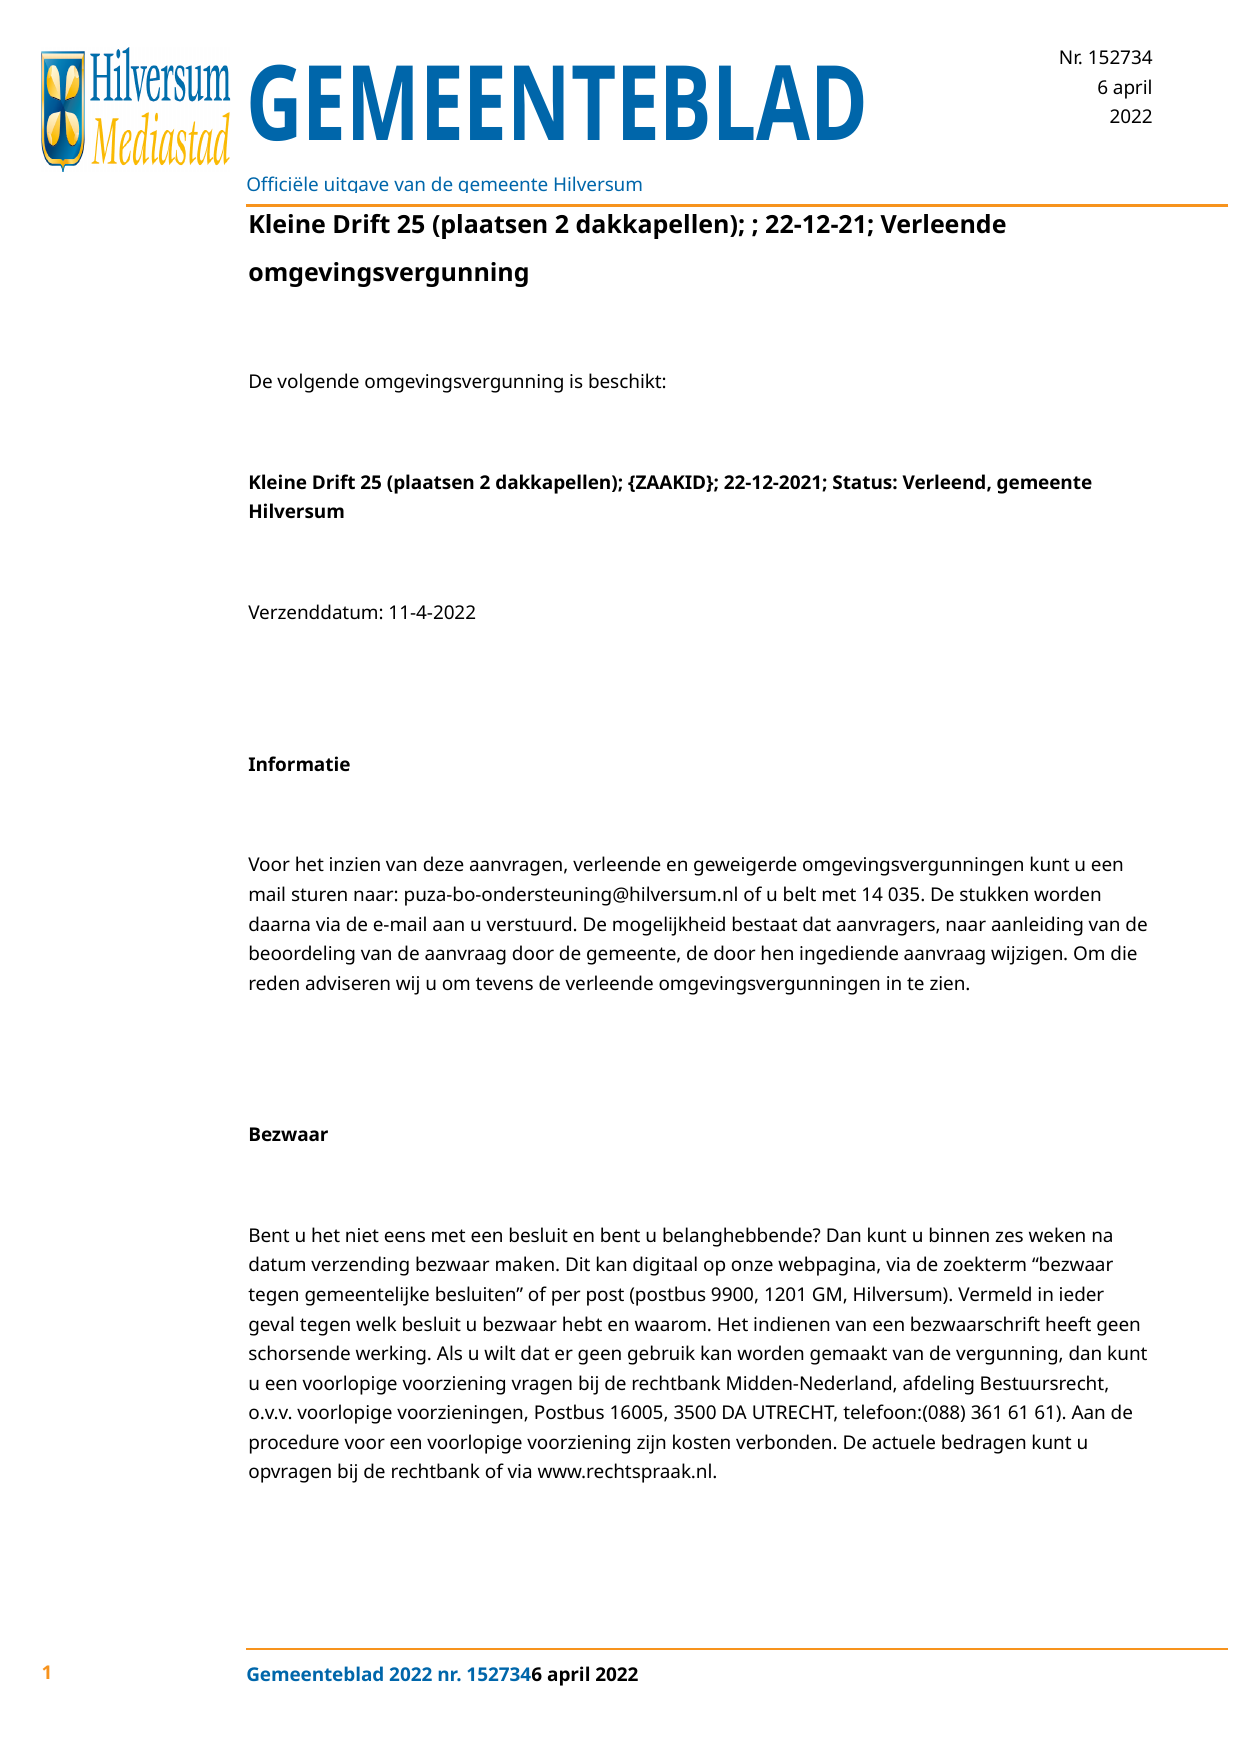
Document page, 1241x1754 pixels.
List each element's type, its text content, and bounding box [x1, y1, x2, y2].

text Voor het inzien van deze aanvragen, verleende en geweigerde omgevingsvergunningen kunt u een mail sturen naar: puza-bo-ondersteuning@hilversum.nl of u belt met 14 035. De stukken worden daarna via de e-mail aan u verstuurd. De mogelijkheid bestaat dat aanvragers, naar aanleiding van de beoordeling van de aanvraag door de gemeente, de door hen ingediende aanvraag wijzigen. Om die reden adviseren wij u om tevens de verleende omgevingsvergunningen in te zien. [248, 852, 1152, 996]
text Verzenddatum: 11-4-2022 [248, 599, 1152, 625]
text Informatie [248, 751, 1152, 777]
text De volgende omgevingsvergunning is beschikt: [248, 368, 1152, 394]
picture [41, 47, 231, 172]
text Bezwaar [248, 1121, 1152, 1147]
text Kleine Drift 25 (plaatsen 2 dakkapellen); {ZAAKID}; 22-12-2021; Status: Verleend, gemeente Hilversum [248, 469, 1152, 524]
text Kleine Drift 25 (plaatsen 2 dakkapellen); ; 22-12-21; Verleende omgevingsvergunning [248, 207, 1152, 288]
text Bent u het niet eens met een besluit en bent u belanghebbende? Dan kunt u binnen zes weken na datum verzending bezwaar maken. Dit kan digitaal op onze webpagina, via de zoekterm “bezwaar tegen gemeentelijke besluiten” of per post (postbus 9900, 1201 GM, Hilversum). Vermeld in ieder geval tegen welk besluit u bezwaar hebt en waarom. Het indienen van een bezwaarschrift heeft geen schorsende werking. Als u wilt dat er geen gebruik kan worden gemaakt van de vergunning, dan kunt u een voorlopige voorziening vragen bij de rechtbank Midden-Nederland, afdeling Bestuursrecht, o.v.v. voorlopige voorzieningen, Postbus 16005, 3500 DA UTRECHT, telefoon:(088) 361 61 61). Aan de procedure voor een voorlopige voorziening zijn kosten verbonden. De actuele bedragen kunt u opvragen bij de rechtbank of via www.rechtspraak.nl. [248, 1222, 1152, 1484]
